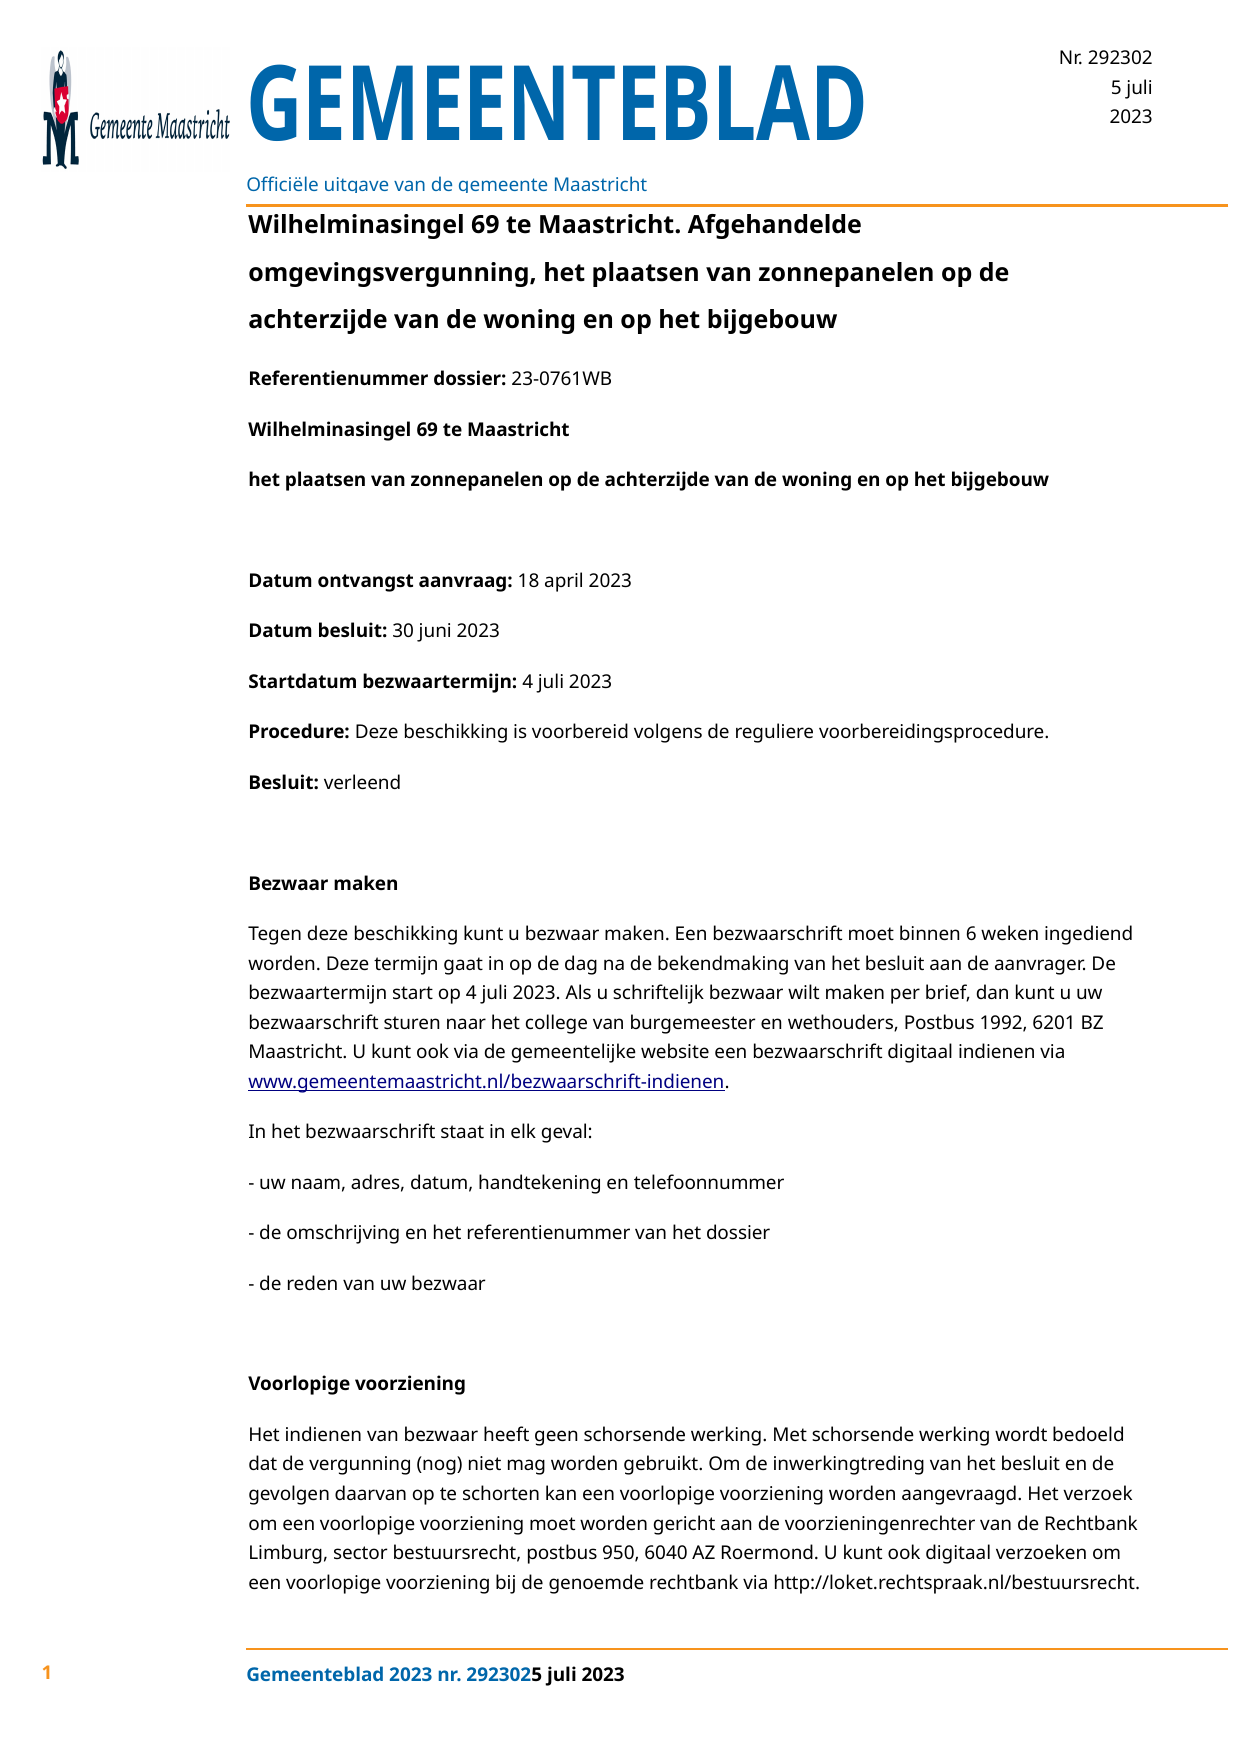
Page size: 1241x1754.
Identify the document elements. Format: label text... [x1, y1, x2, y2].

text Wilhelminasingel 69 te Maastricht. Afgehandelde omgevingsvergunning, het plaatsen van zonnepanelen op de achterzijde van de woning en op het bijgebouw [248, 207, 1152, 336]
text Tegen deze beschikking kunt u bezwaar maken. Een bezwaarschrift moet binnen 6 weken ingediend worden. Deze termijn gaat in op de dag na de bekendmaking van het besluit aan de aanvrager. De bezwaartermijn start op 4 juli 2023. Als u schriftelijk bezwaar wilt maken per brief, dan kunt u uw bezwaarschrift sturen naar het college van burgemeester en wethouders, Postbus 1992, 6201 BZ Maastricht. U kunt ook via de gemeentelijke website een bezwaarschrift digitaal indienen via www.gemeentemaastricht.nl/bezwaarschrift-indienen. [248, 920, 1152, 1094]
text het plaatsen van zonnepanelen op de achterzijde van de woning en op het bijgebouw [248, 466, 1152, 492]
text Voorlopige voorziening [248, 1371, 1152, 1396]
text Datum besluit: 30 juni 2023 [248, 618, 1152, 643]
text Besluit: verleend [248, 769, 1152, 794]
text - de reden van uw bezwaar [248, 1270, 1152, 1295]
text - uw naam, adres, datum, handtekening en telefoonnummer [248, 1169, 1152, 1194]
picture [41, 47, 231, 172]
text Wilhelminasingel 69 te Maastricht [248, 416, 1152, 442]
text Referentienummer dossier: 23-0761WB [248, 366, 1152, 391]
text - de omschrijving en het referentienummer van het dossier [248, 1219, 1152, 1245]
text Datum ontvangst aanvraag: 18 april 2023 [248, 567, 1152, 593]
text Het indienen van bezwaar heeft geen schorsende werking. Met schorsende werking wordt bedoeld dat de vergunning (nog) niet mag worden gebruikt. Om de inwerkingtreding van het besluit en de gevolgen daarvan op te schorten kan een voorlopige voorziening worden aangevraagd. Het verzoek om een voorlopige voorziening moet worden gericht aan de voorzieningenrechter van de Rechtbank Limburg, sector bestuursrecht, postbus 950, 6040 AZ Roermond. U kunt ook digitaal verzoeken om een voorlopige voorziening bij de genoemde rechtbank via http://loket.rechtspraak.nl/bestuursrecht. [248, 1421, 1152, 1594]
text Bezwaar maken [248, 870, 1152, 895]
text In het bezwaarschrift staat in elk geval: [248, 1118, 1152, 1144]
text Procedure: Deze beschikking is voorbereid volgens de reguliere voorbereidingsprocedure. [248, 718, 1152, 744]
text Startdatum bezwaartermijn: 4 juli 2023 [248, 668, 1152, 694]
